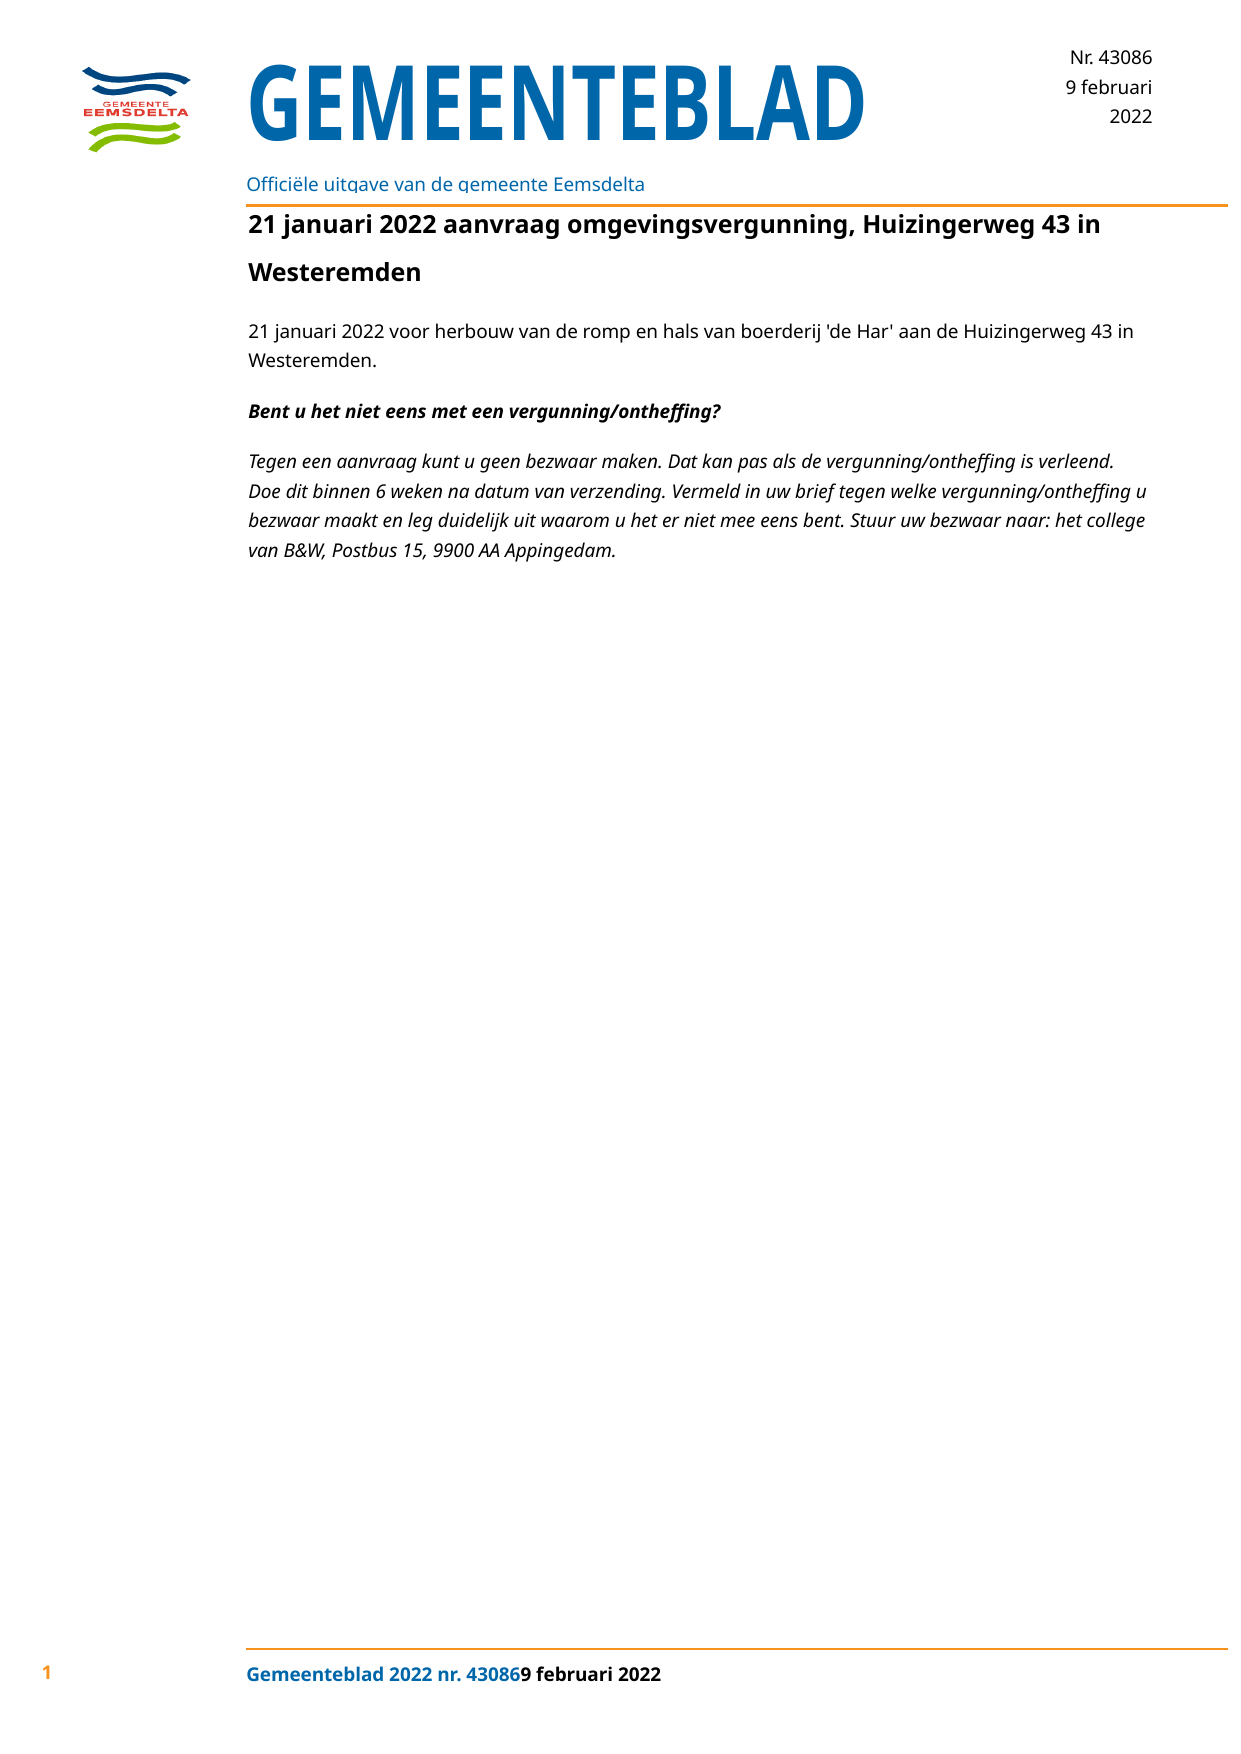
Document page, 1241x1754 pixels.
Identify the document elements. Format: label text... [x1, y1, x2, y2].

text 21 januari 2022 aanvraag omgevingsvergunning, Huizingerweg 43 in Westeremden [248, 207, 1152, 288]
picture [41, 47, 231, 172]
text Tegen een aanvraag kunt u geen bezwaar maken. Dat kan pas als de vergunning/ontheffing is verleend. Doe dit binnen 6 weken na datum van verzending. Vermeld in uw brief tegen welke vergunning/ontheffing u bezwaar maakt en leg duidelijk uit waarom u het er niet mee eens bent. Stuur uw bezwaar naar: het college van B&W, Postbus 15, 9900 AA Appingedam. [248, 448, 1152, 563]
text 21 januari 2022 voor herbouw van de romp en hals van boerderij 'de Har' aan de Huizingerweg 43 in Westeremden. [248, 318, 1152, 373]
text Bent u het niet eens met een vergunning/ontheffing? [248, 398, 1152, 424]
